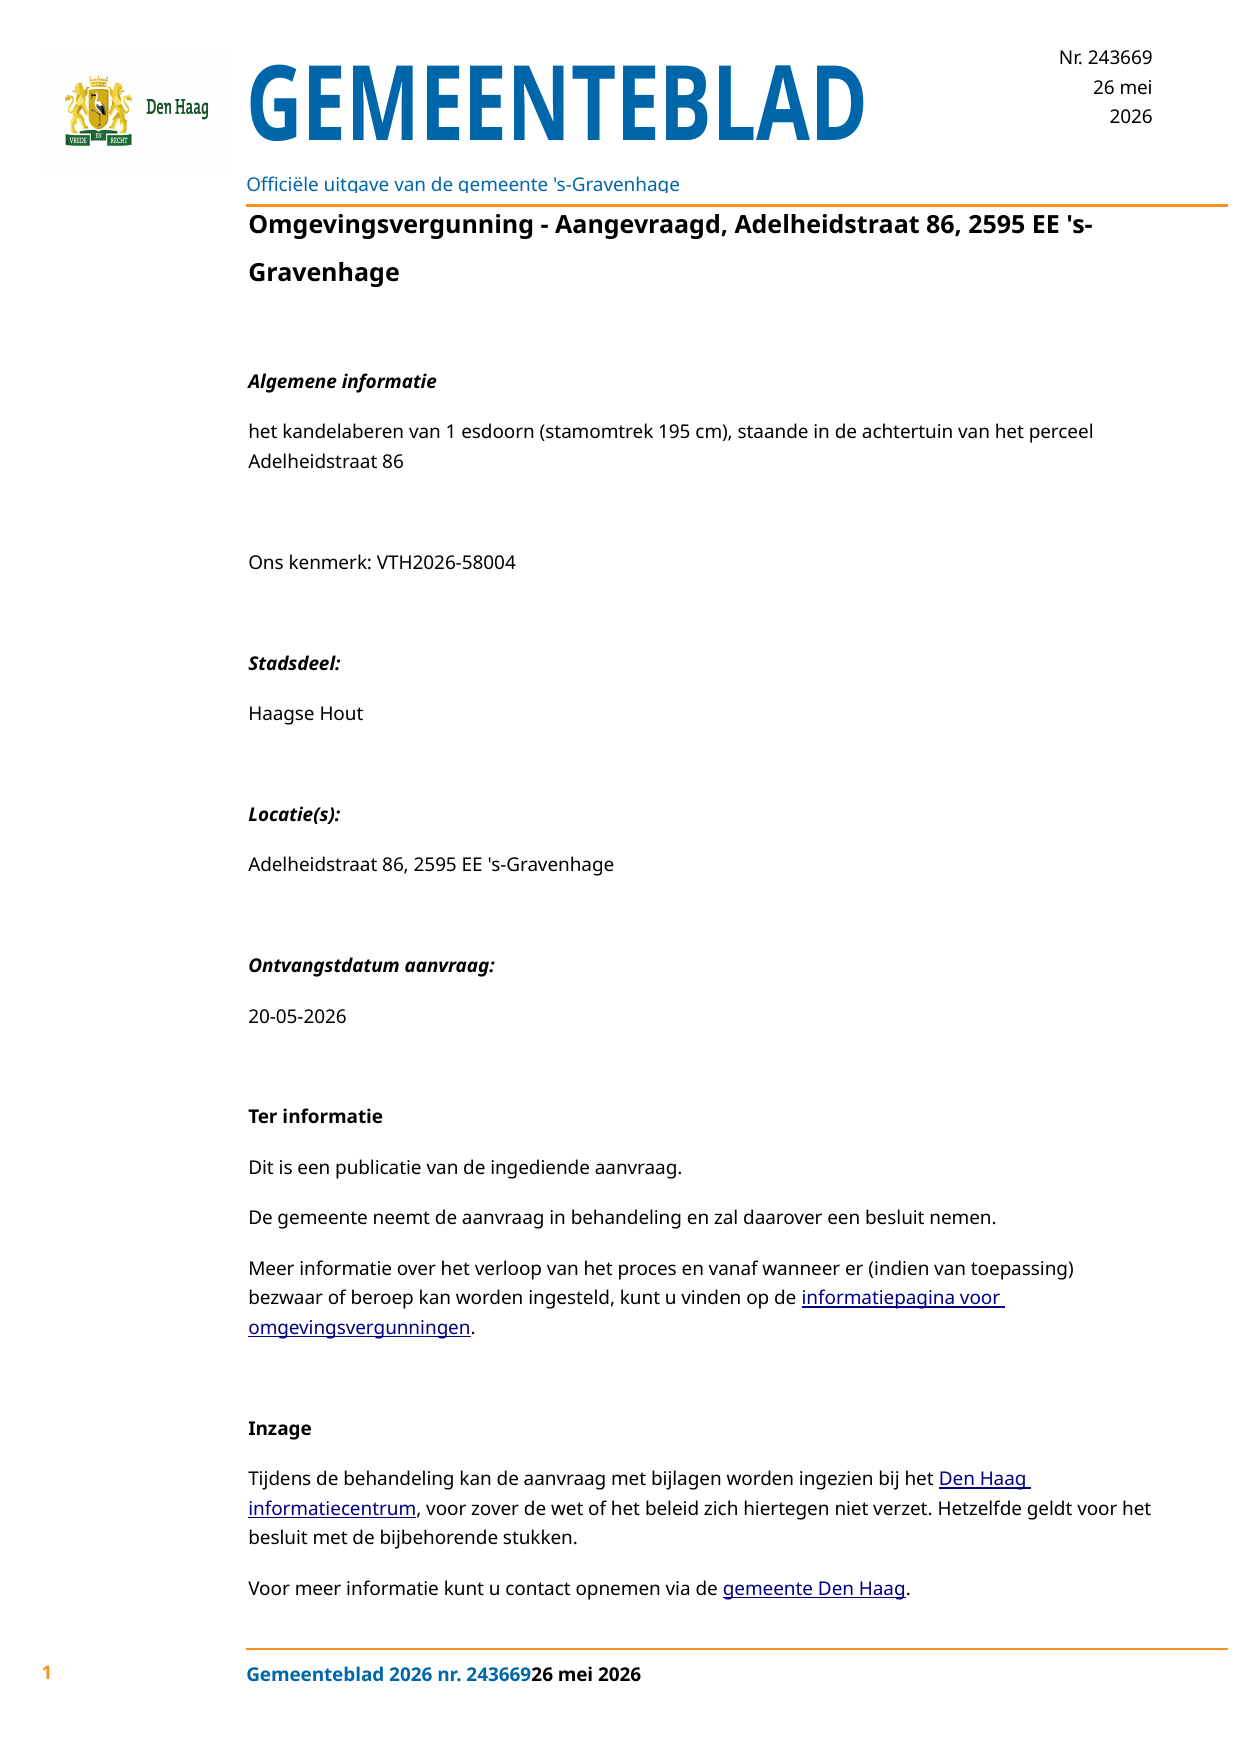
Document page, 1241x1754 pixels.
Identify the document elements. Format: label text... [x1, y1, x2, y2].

text Haagse Hout [248, 700, 1152, 726]
text Adelheidstraat 86, 2595 EE 's-Gravenhage [248, 852, 1152, 877]
text Voor meer informatie kunt u contact opnemen via de gemeente Den Haag. [248, 1575, 1152, 1601]
picture [41, 47, 231, 172]
text De gemeente neemt de aanvraag in behandeling en zal daarover een besluit nemen. [248, 1204, 1152, 1230]
text Stadsdeel: [248, 650, 1152, 676]
text Inzage [248, 1415, 1152, 1441]
text Ons kenmerk: VTH2026-58004 [248, 549, 1152, 575]
text Ontvangstdatum aanvraag: [248, 952, 1152, 978]
text Algemene informatie [248, 368, 1152, 394]
text Omgevingsvergunning - Aangevraagd, Adelheidstraat 86, 2595 EE 's-Gravenhage [248, 207, 1152, 288]
text 20-05-2026 [248, 1003, 1152, 1029]
text Ter informatie [248, 1104, 1152, 1129]
text Tijdens de behandeling kan de aanvraag met bijlagen worden ingezien bij het Den Haag informatiecentrum, voor zover de wet of het beleid zich hiertegen niet verzet. Hetzelfde geldt voor het besluit met de bijbehorende stukken. [248, 1465, 1152, 1550]
text Dit is een publicatie van de ingediende aanvraag. [248, 1154, 1152, 1180]
text Locatie(s): [248, 801, 1152, 827]
text Meer informatie over het verloop van het proces en vanaf wanneer er (indien van toepassing) bezwaar of beroep kan worden ingesteld, kunt u vinden op de informatiepagina voor omgevingsvergunningen. [248, 1255, 1152, 1340]
text het kandelaberen van 1 esdoorn (stamomtrek 195 cm), staande in de achtertuin van het perceel Adelheidstraat 86 [248, 419, 1152, 474]
